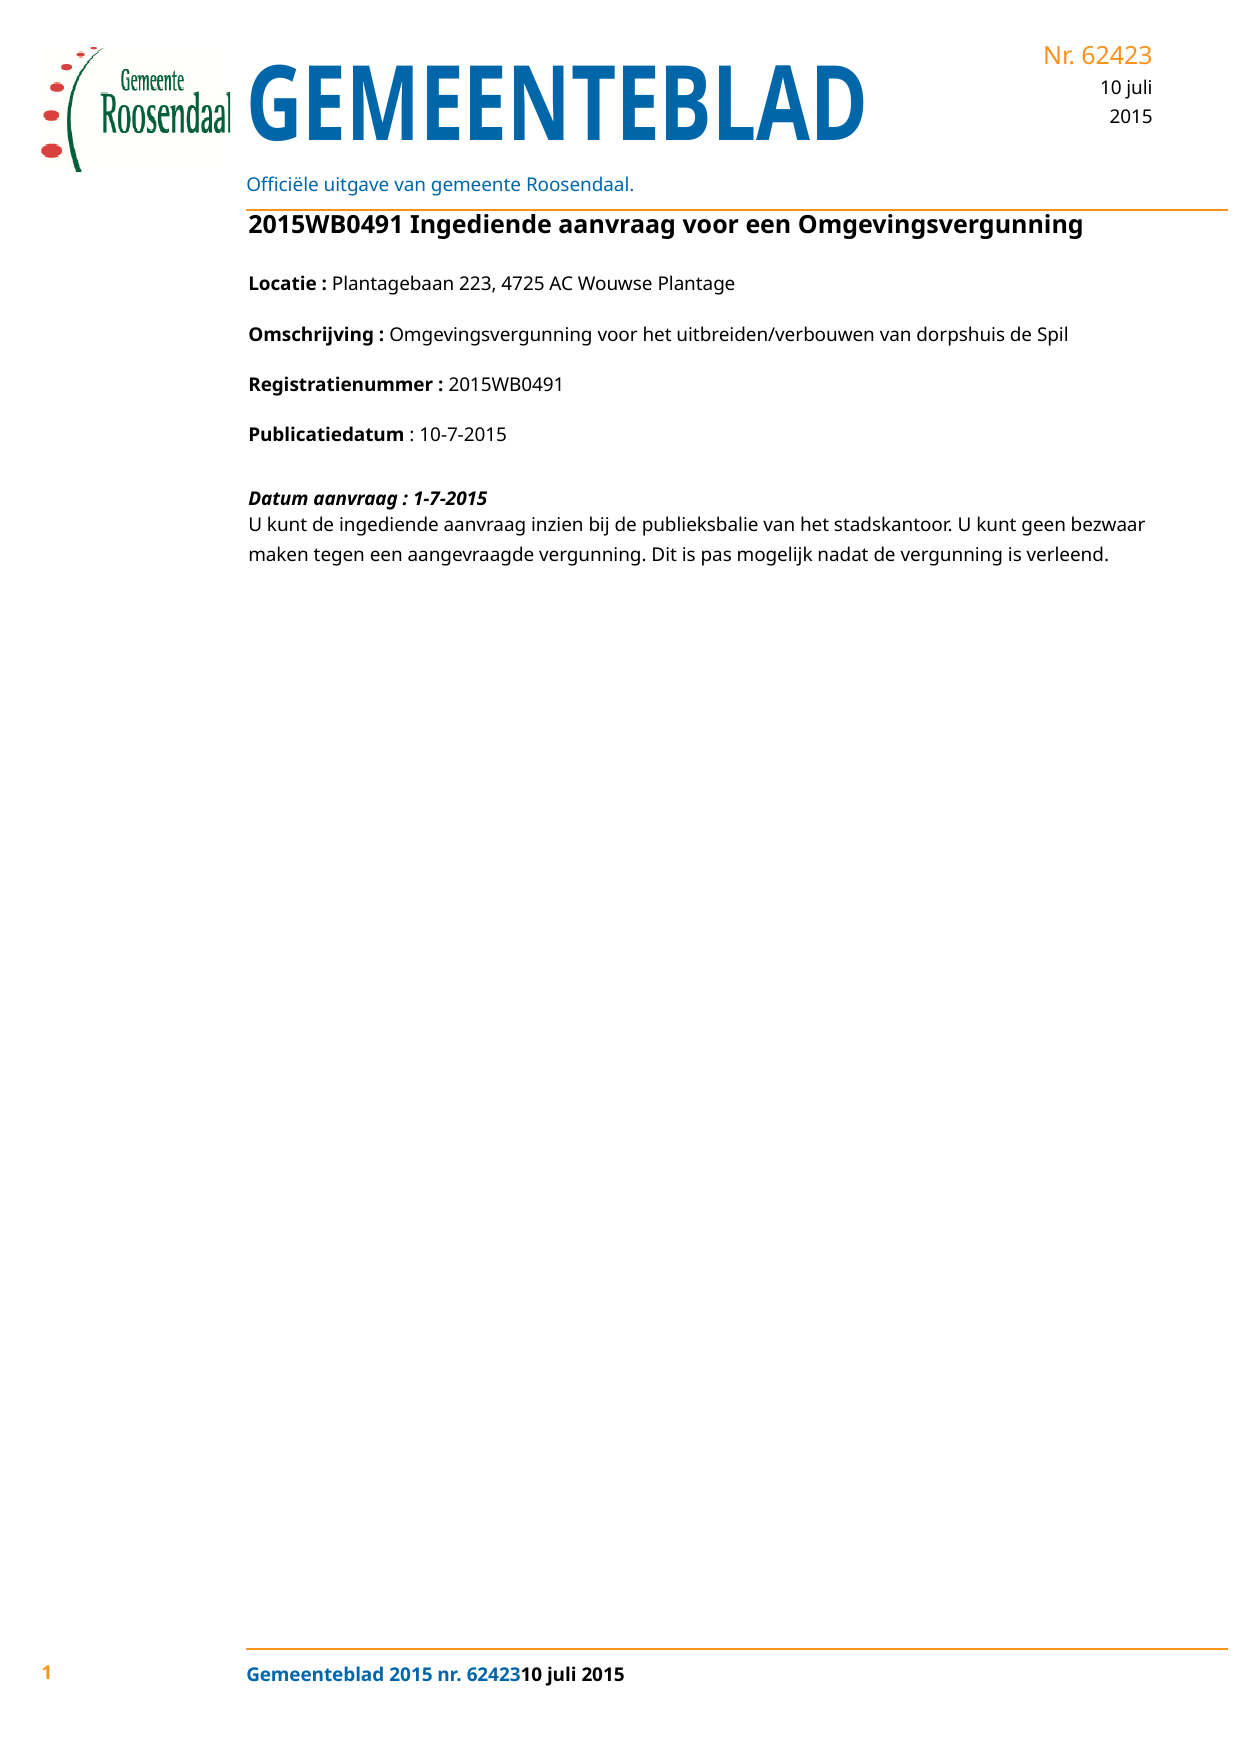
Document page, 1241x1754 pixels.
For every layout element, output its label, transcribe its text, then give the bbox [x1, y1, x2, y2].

text Datum aanvraag : 1-7-2015 [248, 486, 1152, 511]
text Locatie : Plantagebaan 223, 4725 AC Wouwse Plantage [248, 270, 1152, 296]
text U kunt de ingediende aanvraag inzien bij de publieksbalie van het stadskantoor. U kunt geen bezwaar maken tegen een aangevraagde vergunning. Dit is pas mogelijk nadat de vergunning is verleend. [248, 511, 1152, 567]
text 2015WB0491 Ingediende aanvraag voor een Omgevingsvergunning [248, 211, 1152, 241]
text Omschrijving : Omgevingsvergunning voor het uitbreiden/verbouwen van dorpshuis de Spil [248, 321, 1152, 346]
text Publicatiedatum : 10-7-2015 [248, 422, 1152, 447]
picture [41, 47, 231, 172]
text Registratienummer : 2015WB0491 [248, 371, 1152, 397]
